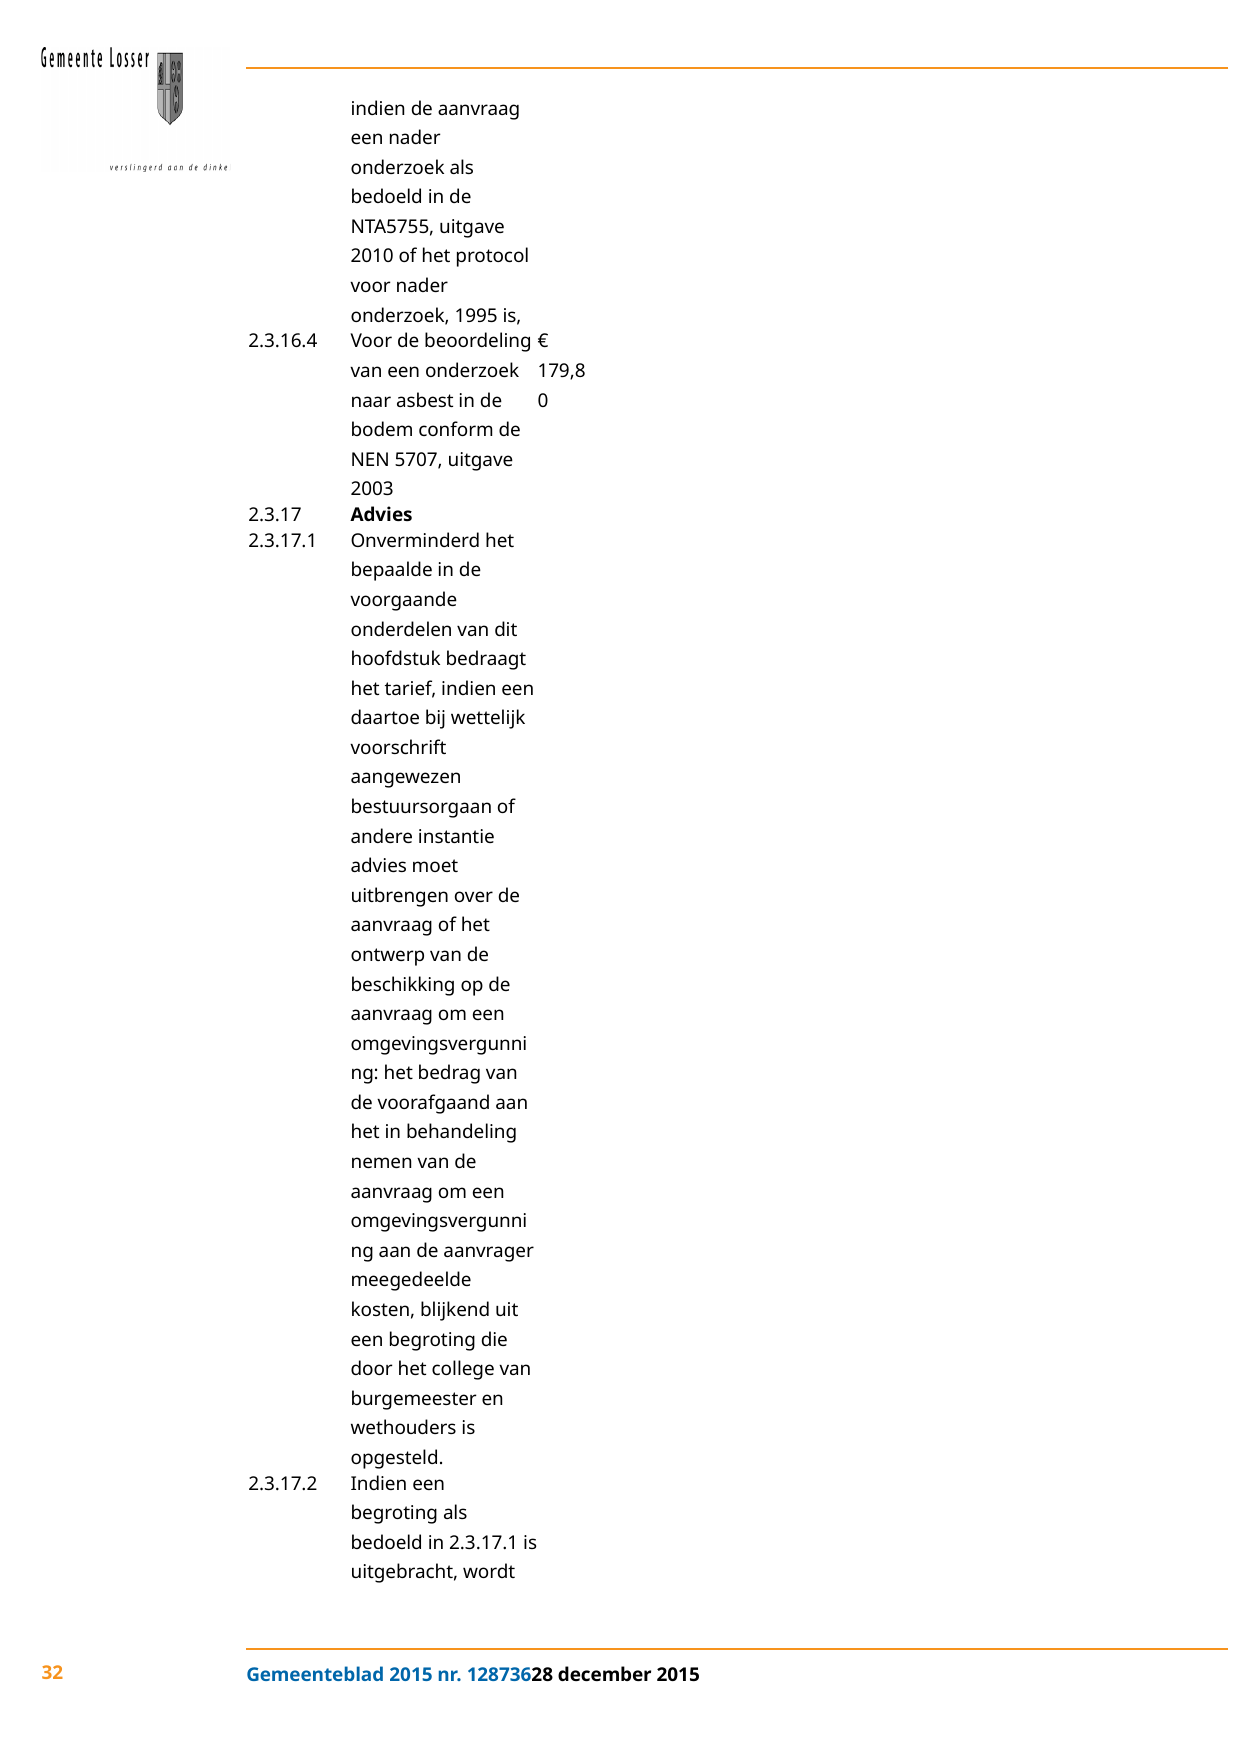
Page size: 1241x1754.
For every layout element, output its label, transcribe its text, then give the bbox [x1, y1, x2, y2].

table_cell [537, 1470, 588, 1584]
table_cell € 179,80 [537, 328, 588, 501]
table_cell Indien een begroting als bedoeld in 2.3.17.1 is uitgebracht, wordt [350, 1470, 537, 1584]
table_cell indien de aanvraag een nader onderzoek als bedoeld in de NTA5755, uitgave 2010 of het protocol voor nader onderzoek, 1995 is, [350, 95, 537, 328]
table_cell Voor de beoordeling van een onderzoek naar asbest in de bodem conform de NEN 5707, uitgave 2003 [350, 328, 537, 501]
table_cell [537, 95, 588, 328]
table_cell Onverminderd het bepaalde in de voorgaande onderdelen van dit hoofdstuk bedraagt het tarief, indien een daartoe bij wettelijk voorschrift aangewezen bestuursorgaan of andere instantie advies moet uitbrengen over de aanvraag of het ontwerp van de beschikking op de aanvraag om een omgevingsvergunning: het bedrag van de voorafgaand aan het in behandeling nemen van de aanvraag om een omgevingsvergunning aan de aanvrager meegedeelde kosten, blijkend uit een begroting die door het college van burgemeester en wethouders is opgesteld. [350, 527, 537, 1470]
table_cell 2.3.17 [248, 501, 350, 527]
table_cell [537, 527, 588, 1470]
table_cell 2.3.17.2 [248, 1470, 350, 1584]
table_cell Advies [350, 501, 537, 527]
table_cell 2.3.16.4 [248, 328, 350, 501]
table_cell [537, 501, 588, 527]
table_cell 2.3.17.1 [248, 527, 350, 1470]
table_cell [248, 95, 350, 328]
picture [41, 47, 231, 172]
